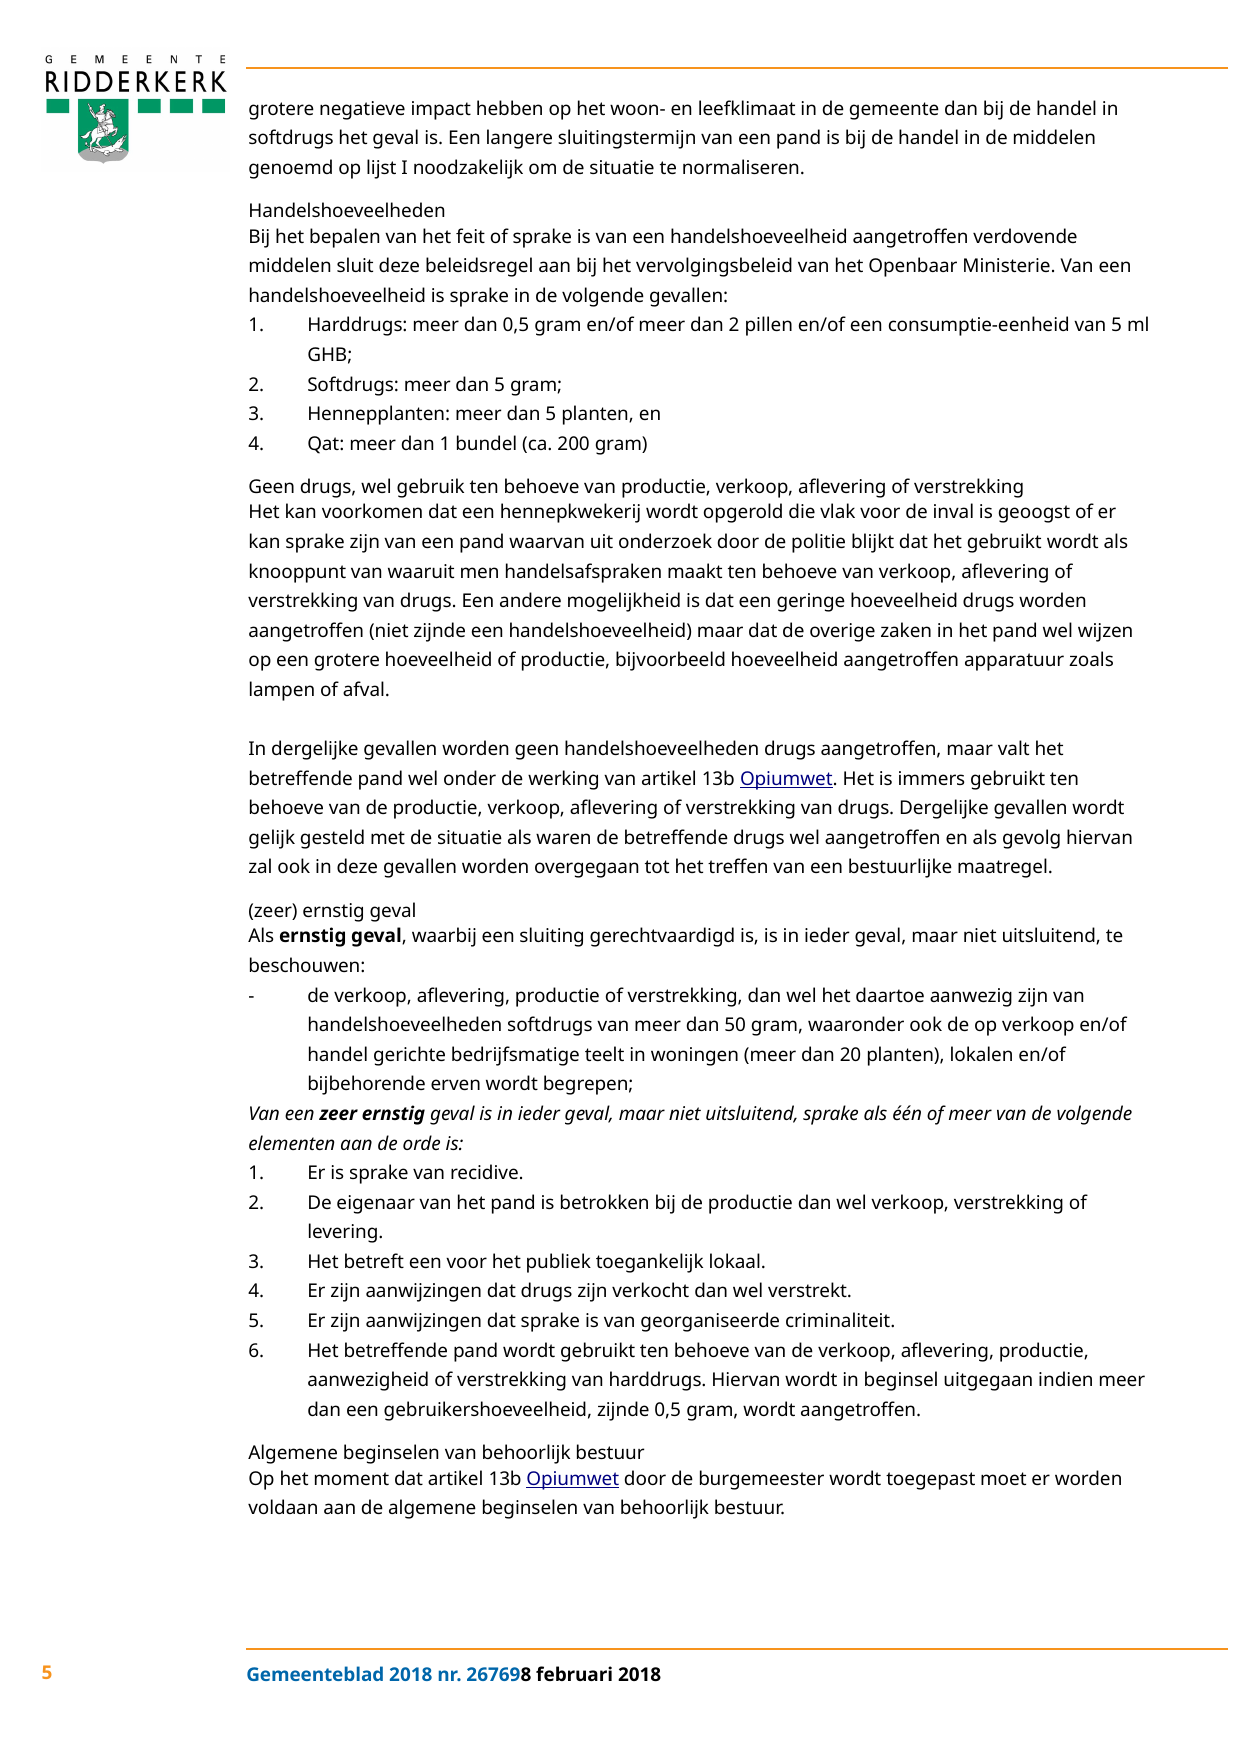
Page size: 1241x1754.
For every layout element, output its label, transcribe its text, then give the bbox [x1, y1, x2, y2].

picture [41, 47, 231, 172]
list Er is sprake van recidive. [248, 1159, 1152, 1185]
text (zeer) ernstig geval [248, 897, 1152, 923]
text Als ernstig geval, waarbij een sluiting gerechtvaardigd is, is in ieder geval, maar niet uitsluitend, te beschouwen: [248, 923, 1152, 978]
list Het betreffende pand wordt gebruikt ten behoeve van de verkoop, aflevering, productie, aanwezigheid of verstrekking van harddrugs. Hiervan wordt in beginsel uitgegaan indien meer dan een gebruikershoeveelheid, zijnde 0,5 gram, wordt aangetroffen. [248, 1337, 1152, 1422]
list Er zijn aanwijzingen dat sprake is van georganiseerde criminaliteit. [248, 1307, 1152, 1333]
list Qat: meer dan 1 bundel (ca. 200 gram) [248, 430, 1152, 456]
text Op het moment dat artikel 13b Opiumwet door de burgemeester wordt toegepast moet er worden voldaan aan de algemene beginselen van behoorlijk bestuur. [248, 1465, 1152, 1520]
text Van een zeer ernstig geval is in ieder geval, maar niet uitsluitend, sprake als één of meer van de volgende elementen aan de orde is: [248, 1100, 1152, 1155]
list Er zijn aanwijzingen dat drugs zijn verkocht dan wel verstrekt. [248, 1278, 1152, 1303]
list Softdrugs: meer dan 5 gram; [248, 371, 1152, 396]
list Hennepplanten: meer dan 5 planten, en [248, 400, 1152, 426]
text grotere negatieve impact hebben op het woon- en leefklimaat in de gemeente dan bij de handel in softdrugs het geval is. Een langere sluitingstermijn van een pand is bij de handel in de middelen genoemd op lijst I noodzakelijk om de situatie te normaliseren. [248, 95, 1152, 180]
list de verkoop, aflevering, productie of verstrekking, dan wel het daartoe aanwezig zijn van handelshoeveelheden softdrugs van meer dan 50 gram, waaronder ook de op verkoop en/of handel gerichte bedrijfsmatige teelt in woningen (meer dan 20 planten), lokalen en/of bijbehorende erven wordt begrepen; [248, 982, 1152, 1096]
text In dergelijke gevallen worden geen handelshoeveelheden drugs aangetroffen, maar valt het betreffende pand wel onder de werking van artikel 13b Opiumwet. Het is immers gebruikt ten behoeve van de productie, verkoop, aflevering of verstrekking van drugs. Dergelijke gevallen wordt gelijk gesteld met de situatie als waren de betreffende drugs wel aangetroffen en als gevolg hiervan zal ook in deze gevallen worden overgegaan tot het treffen van een bestuurlijke maatregel. [248, 735, 1152, 879]
text Algemene beginselen van behoorlijk bestuur [248, 1439, 1152, 1465]
text Handelshoeveelheden [248, 197, 1152, 223]
text Bij het bepalen van het feit of sprake is van een handelshoeveelheid aangetroffen verdovende middelen sluit deze beleidsregel aan bij het vervolgingsbeleid van het Openbaar Ministerie. Van een handelshoeveelheid is sprake in de volgende gevallen: [248, 223, 1152, 308]
list Het betreft een voor het publiek toegankelijk lokaal. [248, 1248, 1152, 1274]
list Harddrugs: meer dan 0,5 gram en/of meer dan 2 pillen en/of een consumptie-eenheid van 5 ml GHB; [248, 312, 1152, 367]
text Geen drugs, wel gebruik ten behoeve van productie, verkoop, aflevering of verstrekking [248, 473, 1152, 499]
list De eigenaar van het pand is betrokken bij de productie dan wel verkoop, verstrekking of levering. [248, 1189, 1152, 1244]
text Het kan voorkomen dat een hennepkwekerij wordt opgerold die vlak voor de inval is geoogst of er kan sprake zijn van een pand waarvan uit onderzoek door de politie blijkt dat het gebruikt wordt als knooppunt van waaruit men handelsafspraken maakt ten behoeve van verkoop, aflevering of verstrekking van drugs. Een andere mogelijkheid is dat een geringe hoeveelheid drugs worden aangetroffen (niet zijnde een handelshoeveelheid) maar dat de overige zaken in het pand wel wijzen op een grotere hoeveelheid of productie, bijvoorbeeld hoeveelheid aangetroffen apparatuur zoals lampen of afval. [248, 499, 1152, 702]
